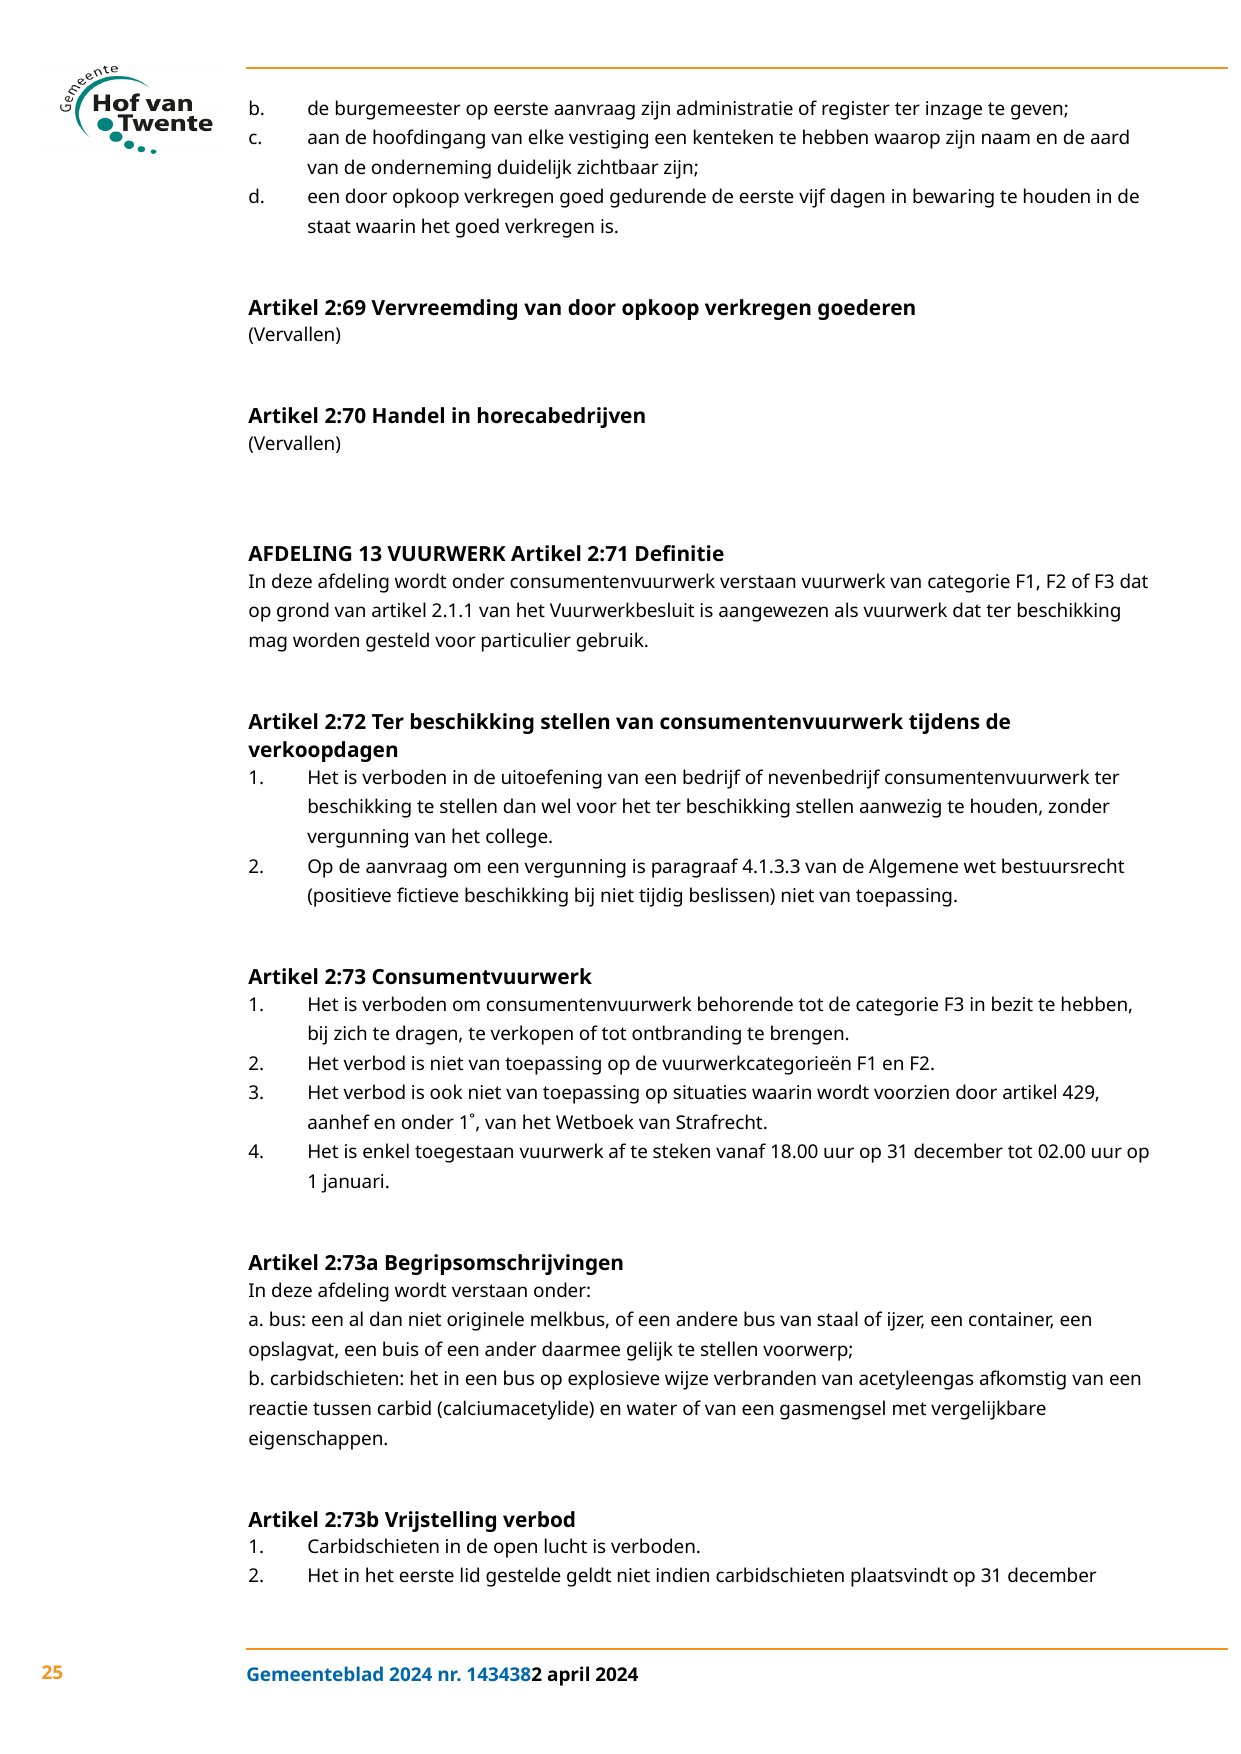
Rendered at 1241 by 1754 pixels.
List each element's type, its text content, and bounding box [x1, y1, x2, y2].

list aan de hoofdingang van elke vestiging een kenteken te hebben waarop zijn naam en de aard van de onderneming duidelijk zichtbaar zijn; [248, 124, 1152, 180]
text Artikel 2:69 Vervreemding van door opkoop verkregen goederen [248, 293, 1152, 322]
list Het is enkel toegestaan vuurwerk af te steken vanaf 18.00 uur op 31 december tot 02.00 uur op 1 januari. [248, 1139, 1152, 1194]
list Het verbod is ook niet van toepassing op situaties waarin wordt voorzien door artikel 429, aanhef en onder 1˚, van het Wetboek van Strafrecht. [248, 1079, 1152, 1135]
text a. bus: een al dan niet originele melkbus, of een andere bus van staal of ijzer, een container, een opslagvat, een buis of een ander daarmee gelijk te stellen voorwerp; [248, 1306, 1152, 1362]
text Artikel 2:70 Handel in horecabedrijven [248, 402, 1152, 430]
list Het in het eerste lid gestelde geldt niet indien carbidschieten plaatsvindt op 31 december [248, 1563, 1152, 1588]
list Carbidschieten in de open lucht is verboden. [248, 1533, 1152, 1559]
text In deze afdeling wordt onder consumentenvuurwerk verstaan vuurwerk van categorie F1, F2 of F3 dat op grond van artikel 2.1.1 van het Vuurwerkbesluit is aangewezen als vuurwerk dat ter beschikking mag worden gesteld voor particulier gebruik. [248, 568, 1152, 653]
text Artikel 2:73a Begripsomschrijvingen [248, 1248, 1152, 1277]
text AFDELING 13 VUURWERK Artikel 2:71 Definitie [248, 539, 1152, 568]
picture [41, 47, 231, 172]
text In deze afdeling wordt verstaan onder: [248, 1277, 1152, 1302]
text Artikel 2:73 Consumentvuurwerk [248, 962, 1152, 991]
list een door opkoop verkregen goed gedurende de eerste vijf dagen in bewaring te houden in de staat waarin het goed verkregen is. [248, 183, 1152, 239]
text (Vervallen) [248, 430, 1152, 456]
list Het is verboden in de uitoefening van een bedrijf of nevenbedrijf consumentenvuurwerk ter beschikking te stellen dan wel voor het ter beschikking stellen aanwezig te houden, zonder vergunning van het college. [248, 764, 1152, 849]
text Artikel 2:73b Vrijstelling verbod [248, 1505, 1152, 1533]
text (Vervallen) [248, 322, 1152, 347]
list de burgemeester op eerste aanvraag zijn administratie of register ter inzage te geven; [248, 95, 1152, 121]
text b. carbidschieten: het in een bus op explosieve wijze verbranden van acetyleengas afkomstig van een reactie tussen carbid (calciumacetylide) en water of van een gasmengsel met vergelijkbare eigenschappen. [248, 1366, 1152, 1450]
list Op de aanvraag om een vergunning is paragraaf 4.1.3.3 van de Algemene wet bestuursrecht (positieve fictieve beschikking bij niet tijdig beslissen) niet van toepassing. [248, 853, 1152, 908]
text Artikel 2:72 Ter beschikking stellen van consumentenvuurwerk tijdens de verkoopdagen [248, 707, 1152, 764]
list Het is verboden om consumentenvuurwerk behorende tot de categorie F3 in bezit te hebben, bij zich te dragen, te verkopen of tot ontbranding te brengen. [248, 991, 1152, 1046]
list Het verbod is niet van toepassing op de vuurwerkcategorieën F1 en F2. [248, 1050, 1152, 1076]
